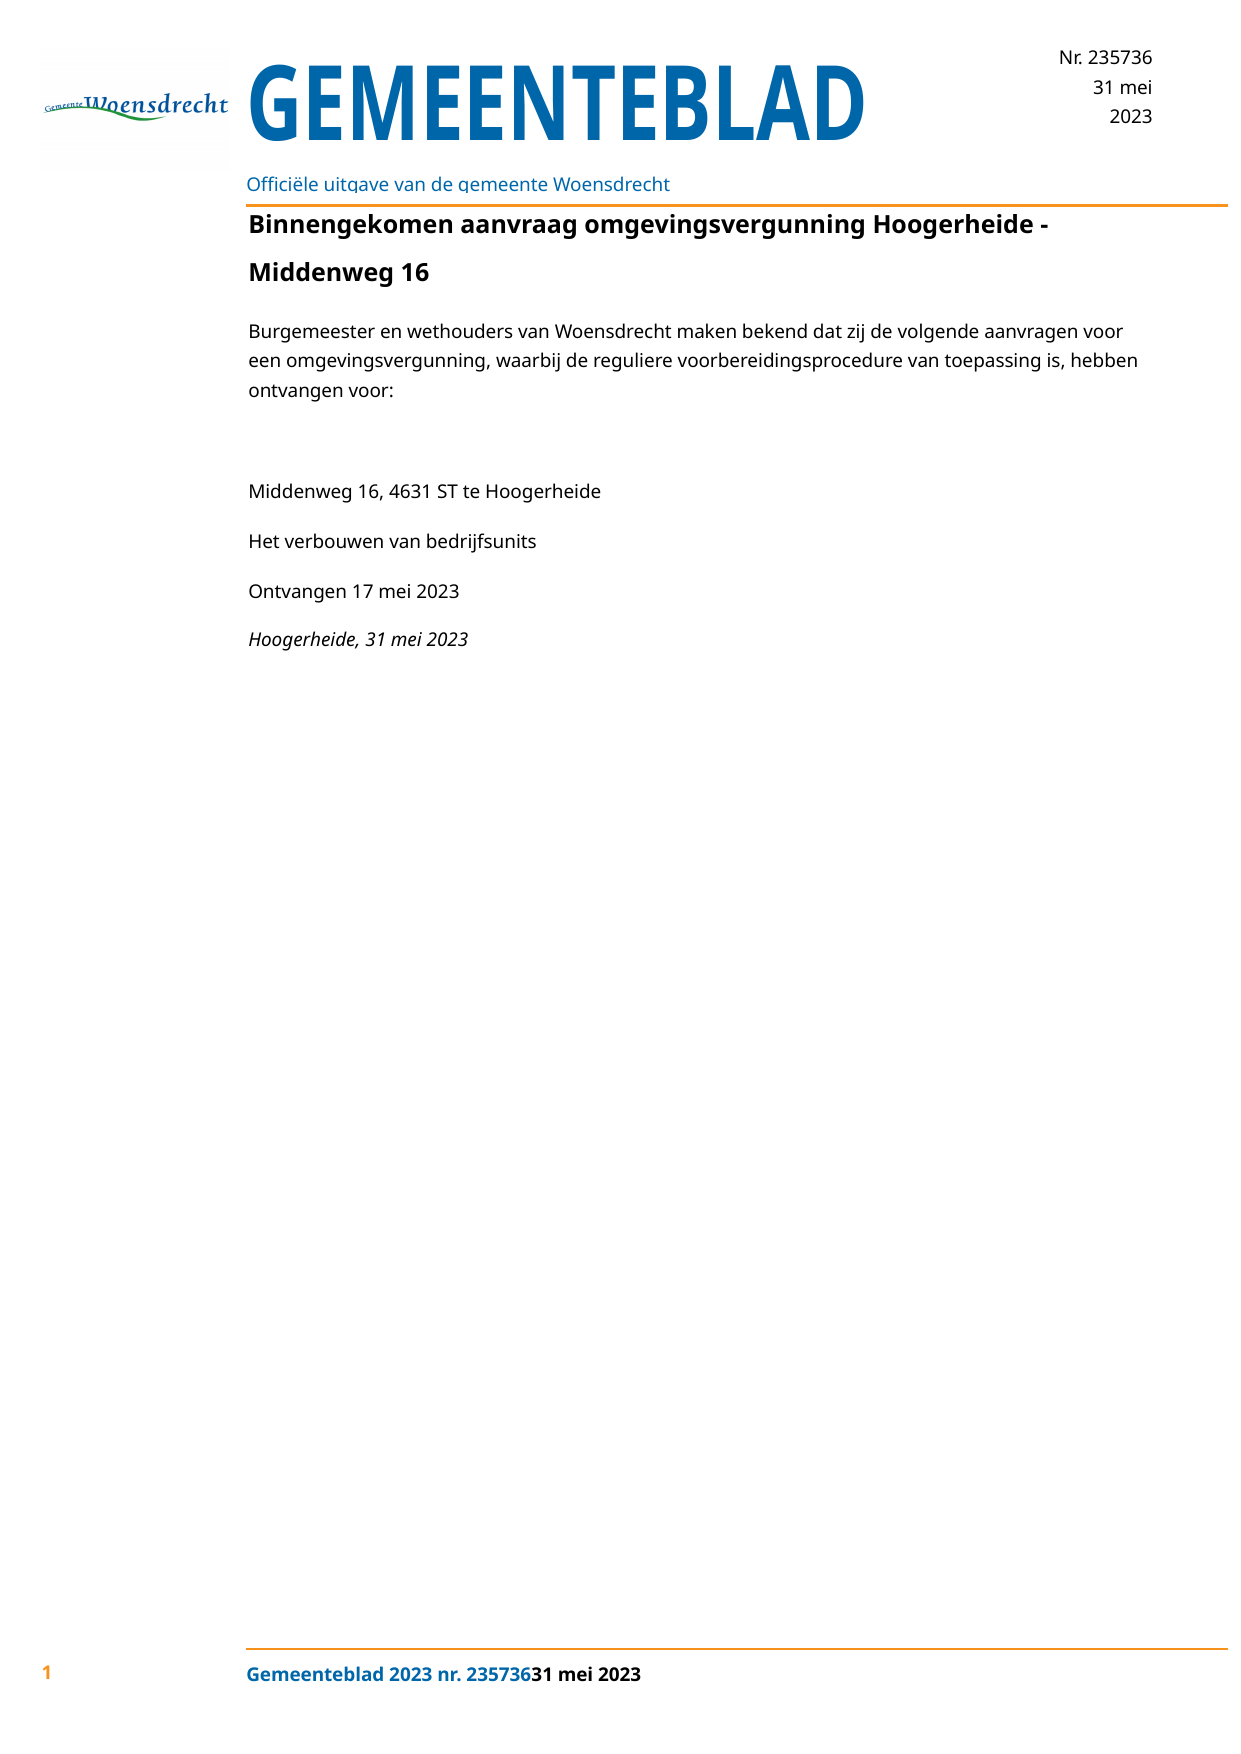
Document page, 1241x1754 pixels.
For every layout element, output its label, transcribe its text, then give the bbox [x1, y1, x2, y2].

text Het verbouwen van bedrijfsunits [248, 528, 1152, 554]
text Burgemeester en wethouders van Woensdrecht maken bekend dat zij de volgende aanvragen voor een omgevingsvergunning, waarbij de reguliere voorbereidingsprocedure van toepassing is, hebben ontvangen voor: [248, 318, 1152, 403]
text Binnengekomen aanvraag omgevingsvergunning Hoogerheide - Middenweg 16 [248, 207, 1152, 288]
text Ontvangen 17 mei 2023 [248, 579, 1152, 604]
text Hoogerheide, 31 mei 2023 [248, 627, 1152, 652]
picture [41, 47, 231, 172]
text Middenweg 16, 4631 ST te Hoogerheide [248, 478, 1152, 504]
